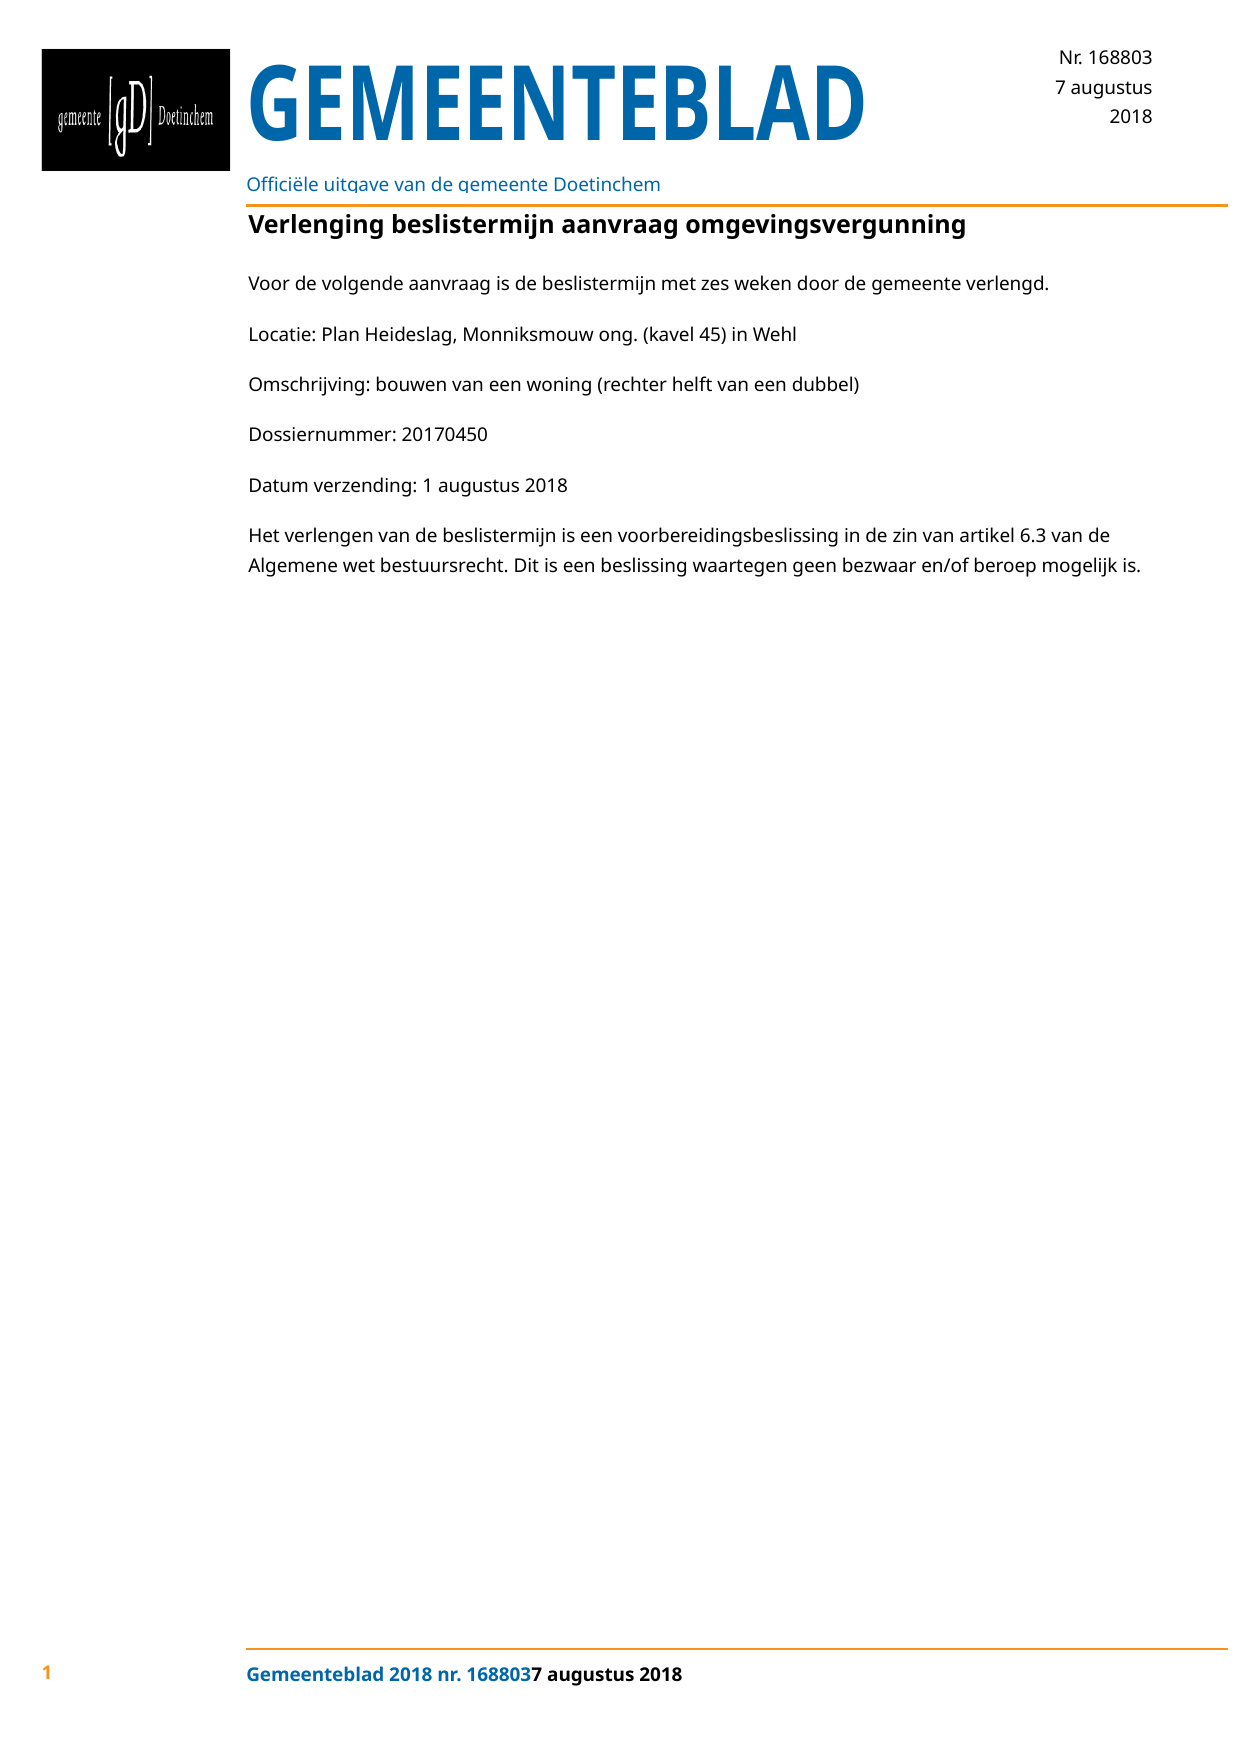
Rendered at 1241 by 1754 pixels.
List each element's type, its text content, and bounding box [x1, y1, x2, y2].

text Locatie: Plan Heideslag, Monniksmouw ong. (kavel 45) in Wehl [248, 321, 1152, 346]
text Datum verzending: 1 augustus 2018 [248, 472, 1152, 498]
picture [41, 47, 231, 172]
text Verlenging beslistermijn aanvraag omgevingsvergunning [248, 207, 1152, 241]
text Omschrijving: bouwen van een woning (rechter helft van een dubbel) [248, 371, 1152, 397]
text Het verlengen van de beslistermijn is een voorbereidingsbeslissing in de zin van artikel 6.3 van de Algemene wet bestuursrecht. Dit is een beslissing waartegen geen bezwaar en/of beroep mogelijk is. [248, 522, 1152, 578]
text Voor de volgende aanvraag is de beslistermijn met zes weken door de gemeente verlengd. [248, 270, 1152, 296]
text Dossiernummer: 20170450 [248, 422, 1152, 447]
